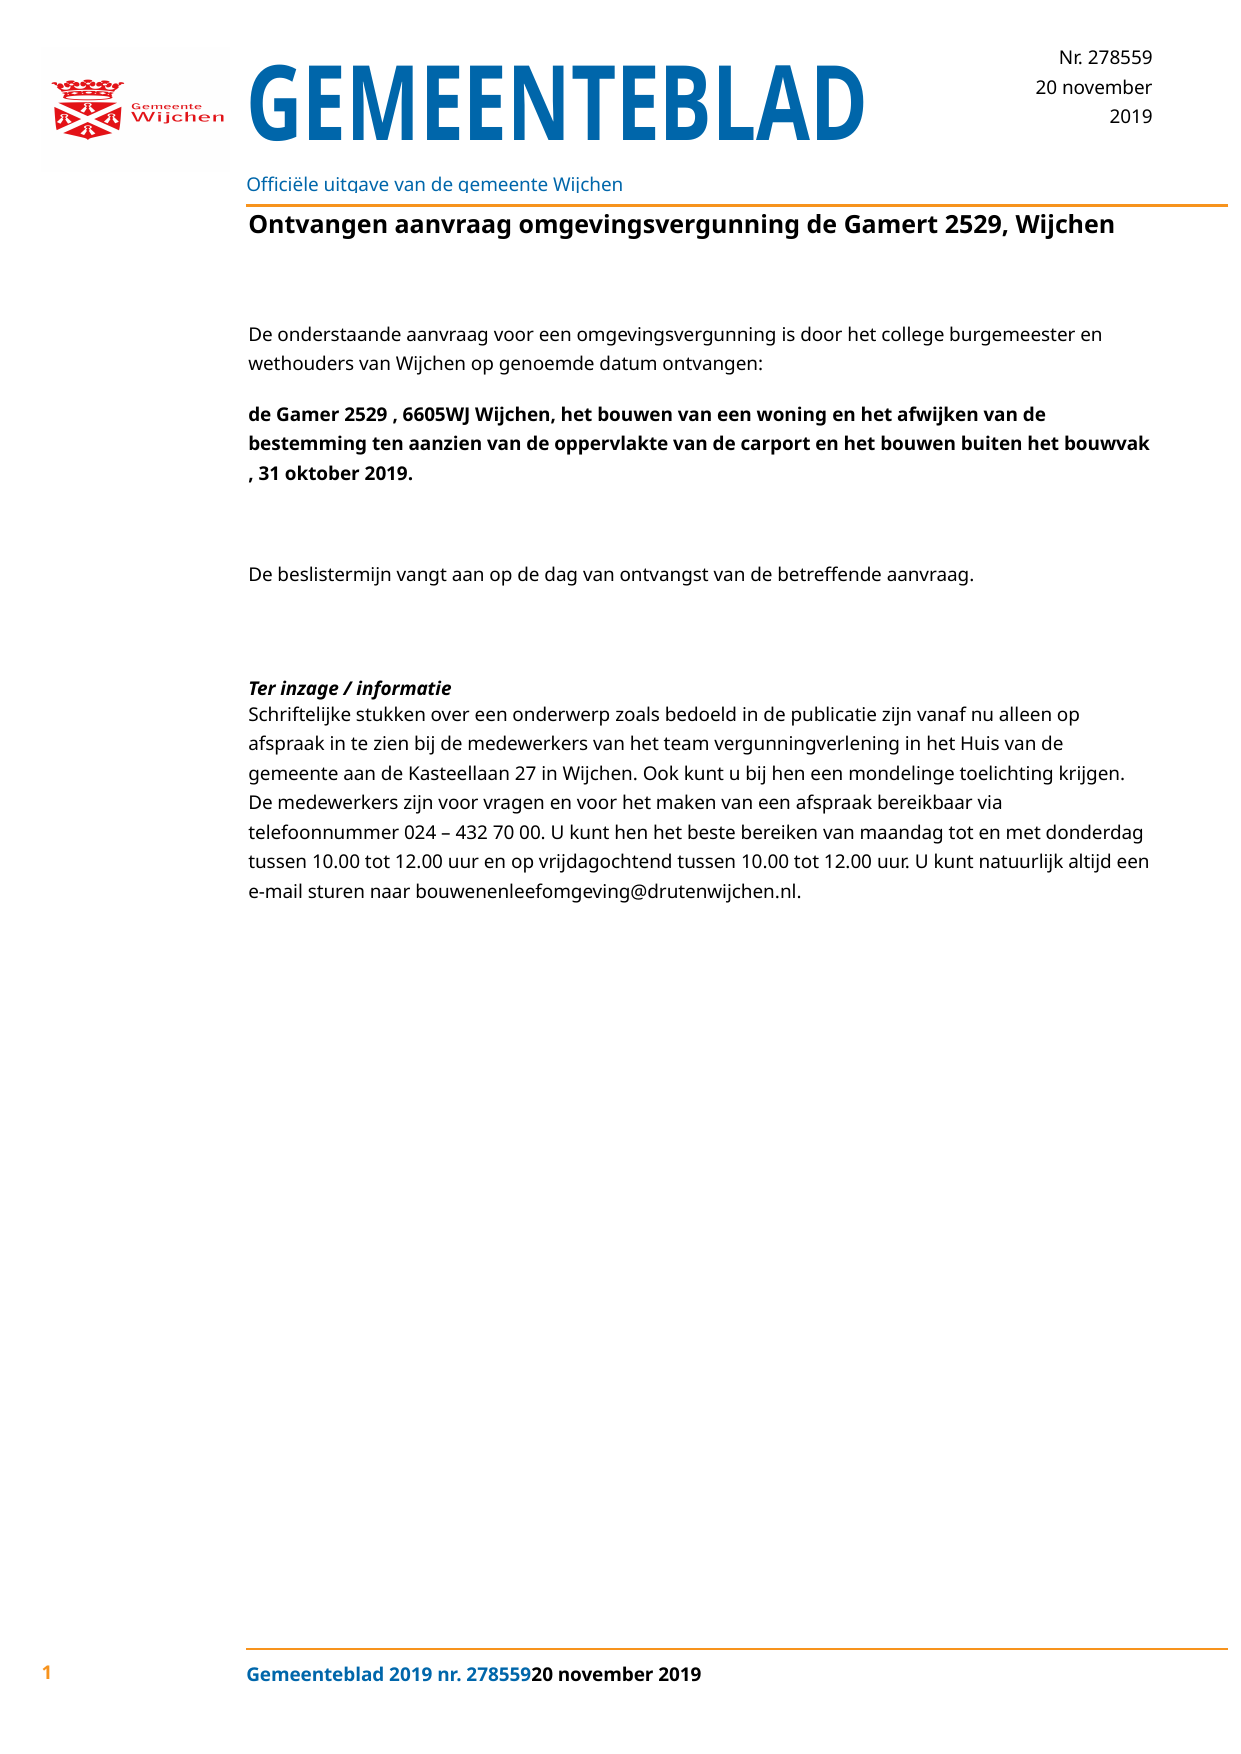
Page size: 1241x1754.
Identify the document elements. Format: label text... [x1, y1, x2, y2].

text de Gamer 2529 , 6605WJ Wijchen, het bouwen van een woning en het afwijken van de bestemming ten aanzien van de oppervlakte van de carport en het bouwen buiten het bouwvak , 31 oktober 2019. [248, 401, 1152, 486]
text Ter inzage / informatie [248, 675, 1152, 701]
text De beslistermijn vangt aan op de dag van ontvangst van de betreffende aanvraag. [248, 561, 1152, 586]
picture [41, 47, 231, 172]
text De onderstaande aanvraag voor een omgevingsvergunning is door het college burgemeester en wethouders van Wijchen op genoemde datum ontvangen: [248, 321, 1152, 376]
text Schriftelijke stukken over een onderwerp zoals bedoeld in de publicatie zijn vanaf nu alleen op afspraak in te zien bij de medewerkers van het team vergunningverlening in het Huis van de gemeente aan de Kasteellaan 27 in Wijchen. Ook kunt u bij hen een mondelinge toelichting krijgen. De medewerkers zijn voor vragen en voor het maken van een afspraak bereikbaar via telefoonnummer 024 – 432 70 00. U kunt hen het beste bereiken van maandag tot en met donderdag tussen 10.00 tot 12.00 uur en op vrijdagochtend tussen 10.00 tot 12.00 uur. U kunt natuurlijk altijd een e-mail sturen naar bouwenenleefomgeving@drutenwijchen.nl. [248, 701, 1152, 904]
text Ontvangen aanvraag omgevingsvergunning de Gamert 2529, Wijchen [248, 207, 1152, 241]
